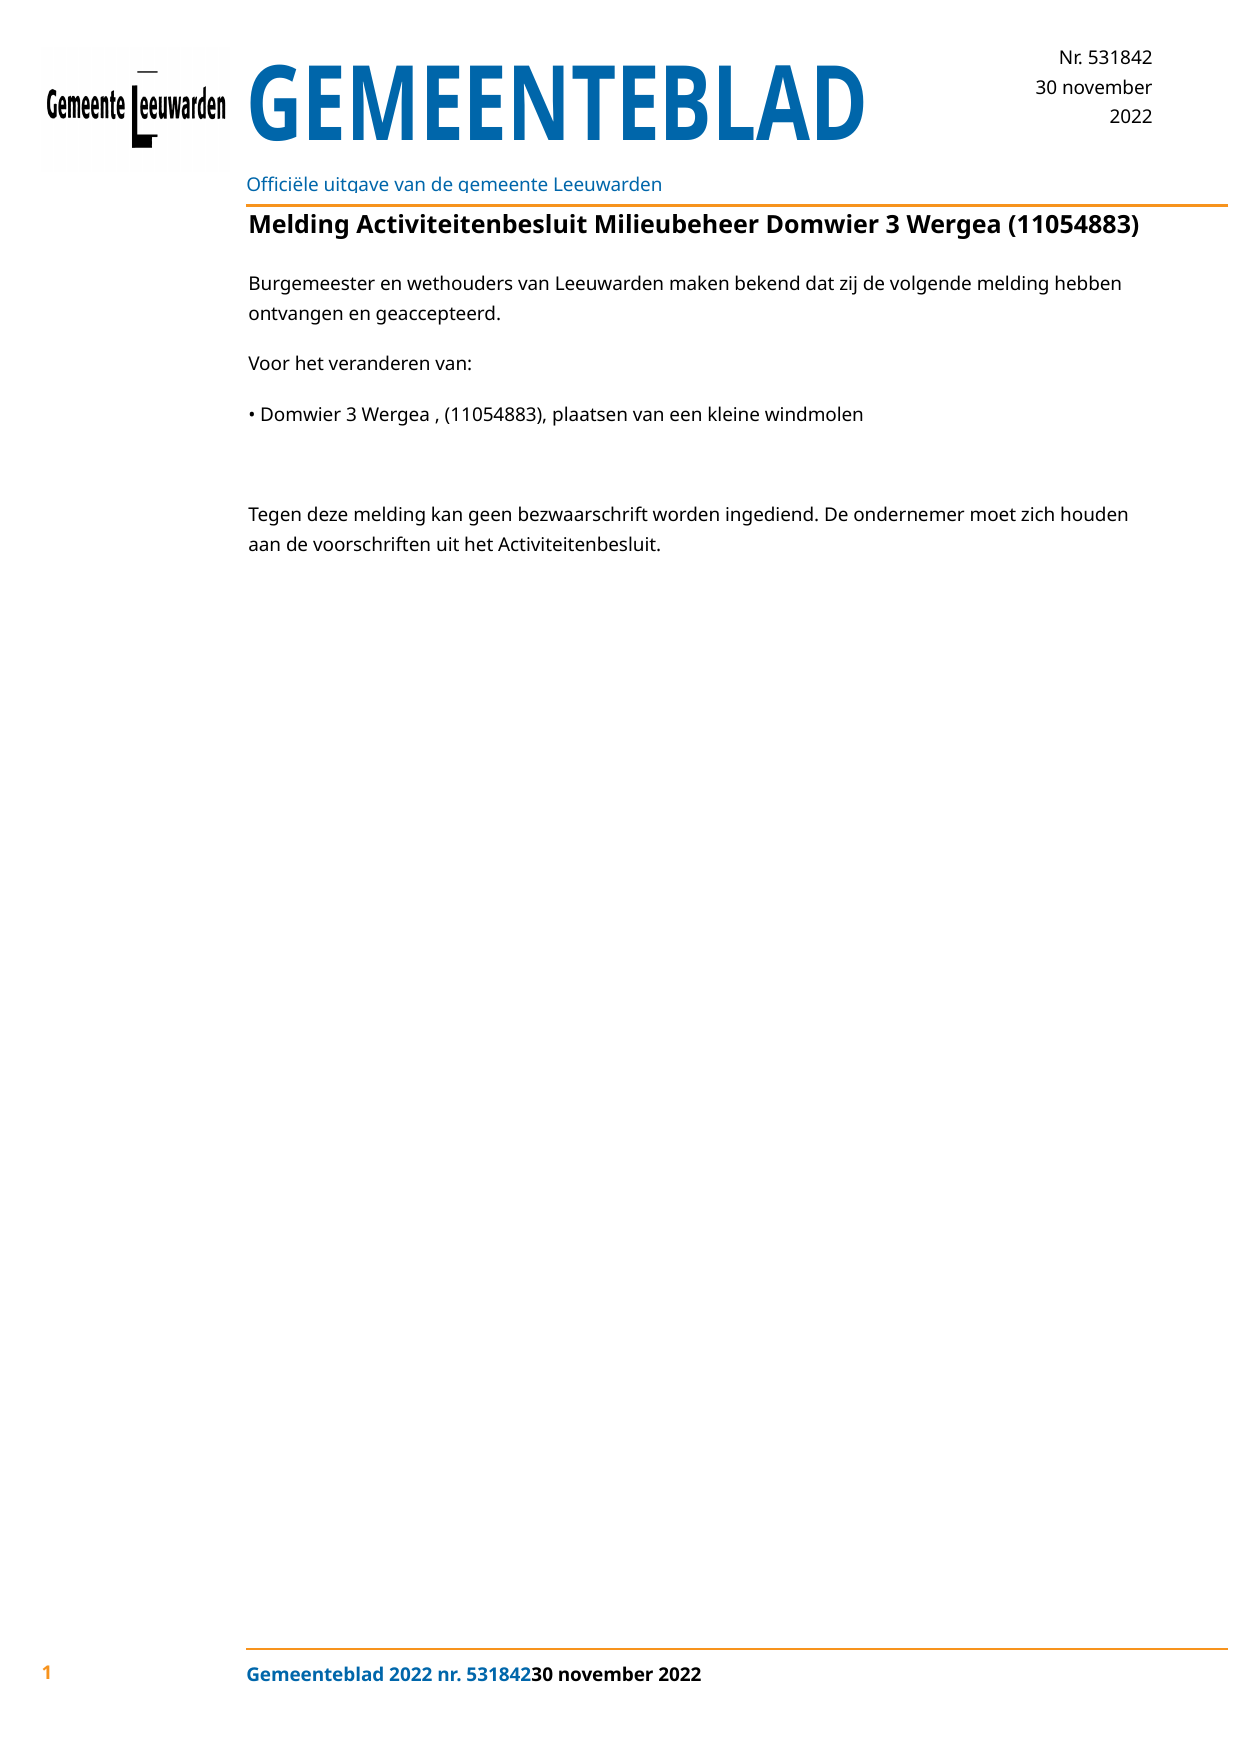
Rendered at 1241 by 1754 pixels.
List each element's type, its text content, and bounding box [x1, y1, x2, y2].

text Burgemeester en wethouders van Leeuwarden maken bekend dat zij de volgende melding hebben ontvangen en geaccepteerd. [248, 270, 1152, 326]
text Voor het veranderen van: [248, 350, 1152, 376]
text Melding Activiteitenbesluit Milieubeheer Domwier 3 Wergea (11054883) [248, 207, 1152, 241]
picture [41, 47, 231, 172]
text • Domwier 3 Wergea , (11054883), plaatsen van een kleine windmolen [248, 401, 1152, 426]
text Tegen deze melding kan geen bezwaarschrift worden ingediend. De ondernemer moet zich houden aan de voorschriften uit het Activiteitenbesluit. [248, 502, 1152, 557]
